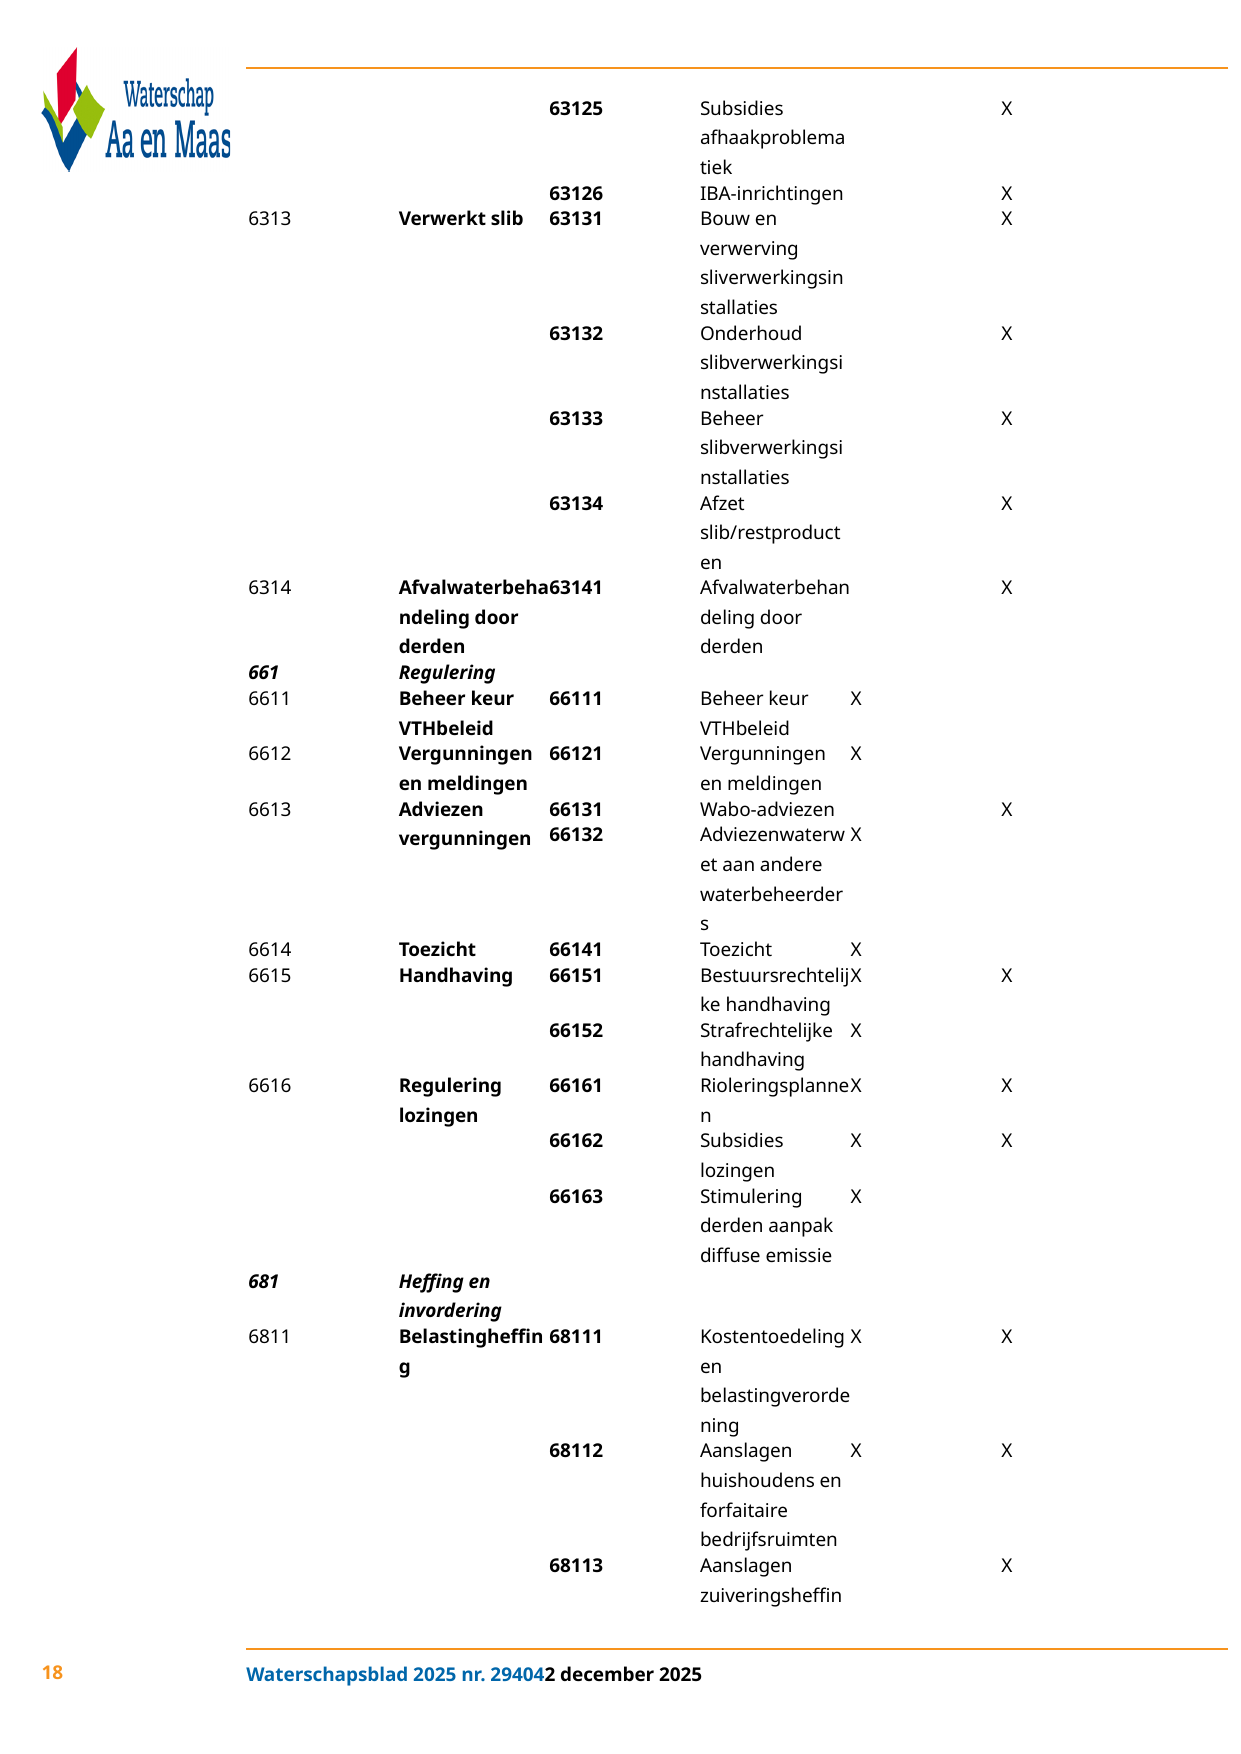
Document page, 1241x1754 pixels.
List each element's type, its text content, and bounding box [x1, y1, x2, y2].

table_cell 66161 [549, 1073, 700, 1128]
table_cell 66121 [549, 741, 700, 796]
table_cell [1001, 741, 1152, 796]
table_cell Handhaving [399, 962, 549, 1072]
table_cell 63125 [549, 95, 700, 180]
table_cell [700, 1268, 850, 1323]
picture [41, 47, 231, 172]
table_cell 6314 [248, 575, 398, 659]
table_cell X [1001, 1073, 1152, 1128]
table_cell Aanslagen huishoudens en forfaitaire bedrijfsruimten [700, 1438, 850, 1552]
table_cell 66131 [549, 796, 700, 822]
table_cell X [850, 1128, 1001, 1183]
table_cell [850, 490, 1001, 574]
table_cell 681 [248, 1268, 398, 1323]
table_cell Toezicht [700, 936, 850, 962]
table_cell 66132 [549, 822, 700, 936]
table_cell X [850, 822, 1001, 936]
table_cell 63141 [549, 575, 700, 659]
table_cell [700, 660, 850, 685]
table_cell Stimulering derden aanpak diffuse emissie [700, 1183, 850, 1268]
table_cell X [850, 1073, 1001, 1128]
table_cell 63126 [549, 180, 700, 205]
table_cell [850, 405, 1001, 490]
table_cell X [1001, 320, 1152, 405]
table_cell X [850, 1183, 1001, 1268]
table_cell [850, 796, 1001, 822]
table_cell Beheer keur VTHbeleid [700, 685, 850, 741]
table_cell [850, 1552, 1001, 1607]
table_cell [1001, 660, 1152, 685]
table_cell 68112 [549, 1438, 700, 1552]
table_cell 6313 [248, 205, 398, 574]
table_cell Verwerkt slib [399, 205, 549, 574]
table_cell 6615 [248, 962, 398, 1072]
table_cell X [850, 1017, 1001, 1072]
table_cell [1001, 936, 1152, 962]
table_cell 661 [248, 660, 398, 685]
table_cell X [1001, 1438, 1152, 1552]
table_cell [850, 320, 1001, 405]
table_cell X [1001, 180, 1152, 205]
table_cell [1001, 1017, 1152, 1072]
table_cell X [1001, 1128, 1152, 1183]
table_cell [850, 180, 1001, 205]
table_cell X [1001, 1552, 1152, 1607]
table_cell 68111 [549, 1323, 700, 1438]
table_cell Regulering [399, 660, 549, 685]
table_cell X [1001, 490, 1152, 574]
table_cell Adviezenwaterwet aan andere waterbeheerders [700, 822, 850, 936]
table_cell Subsidies afhaakproblematiek [700, 95, 850, 180]
table_cell X [1001, 796, 1152, 822]
table_cell Wabo-adviezen [700, 796, 850, 822]
table_cell 6616 [248, 1073, 398, 1268]
table_cell [1001, 1183, 1152, 1268]
table_cell Adviezen vergunningen [399, 796, 549, 936]
table_cell 6612 [248, 741, 398, 796]
table_cell Strafrechtelijke handhaving [700, 1017, 850, 1072]
table_cell 66152 [549, 1017, 700, 1072]
table_cell Rioleringsplannen [700, 1073, 850, 1128]
table_cell Subsidies lozingen [700, 1128, 850, 1183]
table_cell Aanslagen zuiveringsheffin [700, 1552, 850, 1607]
table_cell X [1001, 1323, 1152, 1438]
table_cell 6611 [248, 685, 398, 741]
table_cell [850, 1268, 1001, 1323]
table_cell 6614 [248, 936, 398, 962]
table_cell 63134 [549, 490, 700, 574]
table_cell Afzet slib/restproducten [700, 490, 850, 574]
table_cell 66151 [549, 962, 700, 1017]
table_cell X [850, 962, 1001, 1017]
table_cell [248, 95, 398, 205]
table_cell Beheer slibverwerkingsinstallaties [700, 405, 850, 490]
table_cell Toezicht [399, 936, 549, 962]
table_cell IBA-inrichtingen [700, 180, 850, 205]
table_cell X [1001, 962, 1152, 1017]
table_cell [850, 660, 1001, 685]
table_cell X [1001, 405, 1152, 490]
table_cell 63131 [549, 205, 700, 320]
table_cell [1001, 822, 1152, 936]
table_cell Beheer keur VTHbeleid [399, 685, 549, 741]
table_cell [1001, 1268, 1152, 1323]
table_cell Belastingheffing [399, 1323, 549, 1607]
table_cell Afvalwaterbehandeling door derden [399, 575, 549, 659]
table_cell [399, 95, 549, 205]
table_cell [850, 95, 1001, 180]
table_cell Onderhoud slibverwerkingsinstallaties [700, 320, 850, 405]
table_cell Vergunningen en meldingen [700, 741, 850, 796]
table_cell 66111 [549, 685, 700, 741]
table_cell X [850, 741, 1001, 796]
table_cell [549, 660, 700, 685]
table_cell 6811 [248, 1323, 398, 1607]
table_cell 68113 [549, 1552, 700, 1607]
table_cell Afvalwaterbehandeling door derden [700, 575, 850, 659]
table_cell X [1001, 95, 1152, 180]
table_cell Bestuursrechtelijke handhaving [700, 962, 850, 1017]
table_cell 66163 [549, 1183, 700, 1268]
table_cell [850, 205, 1001, 320]
table_cell [850, 575, 1001, 659]
table_cell 66162 [549, 1128, 700, 1183]
table_cell X [850, 685, 1001, 741]
table_cell [1001, 685, 1152, 741]
table_cell Regulering lozingen [399, 1073, 549, 1268]
table_cell 63133 [549, 405, 700, 490]
table_cell 6613 [248, 796, 398, 936]
table_cell [549, 1268, 700, 1323]
table_cell X [1001, 205, 1152, 320]
table_cell X [850, 1438, 1001, 1552]
table_cell Kostentoedeling en belastingverordening [700, 1323, 850, 1438]
table_cell X [850, 936, 1001, 962]
table_cell 63132 [549, 320, 700, 405]
table_cell X [850, 1323, 1001, 1438]
table_cell Heffing en invordering [399, 1268, 549, 1323]
table_cell 66141 [549, 936, 700, 962]
table_cell X [1001, 575, 1152, 659]
table_cell Vergunningen en meldingen [399, 741, 549, 796]
table_cell Bouw en verwerving sliverwerkingsinstallaties [700, 205, 850, 320]
